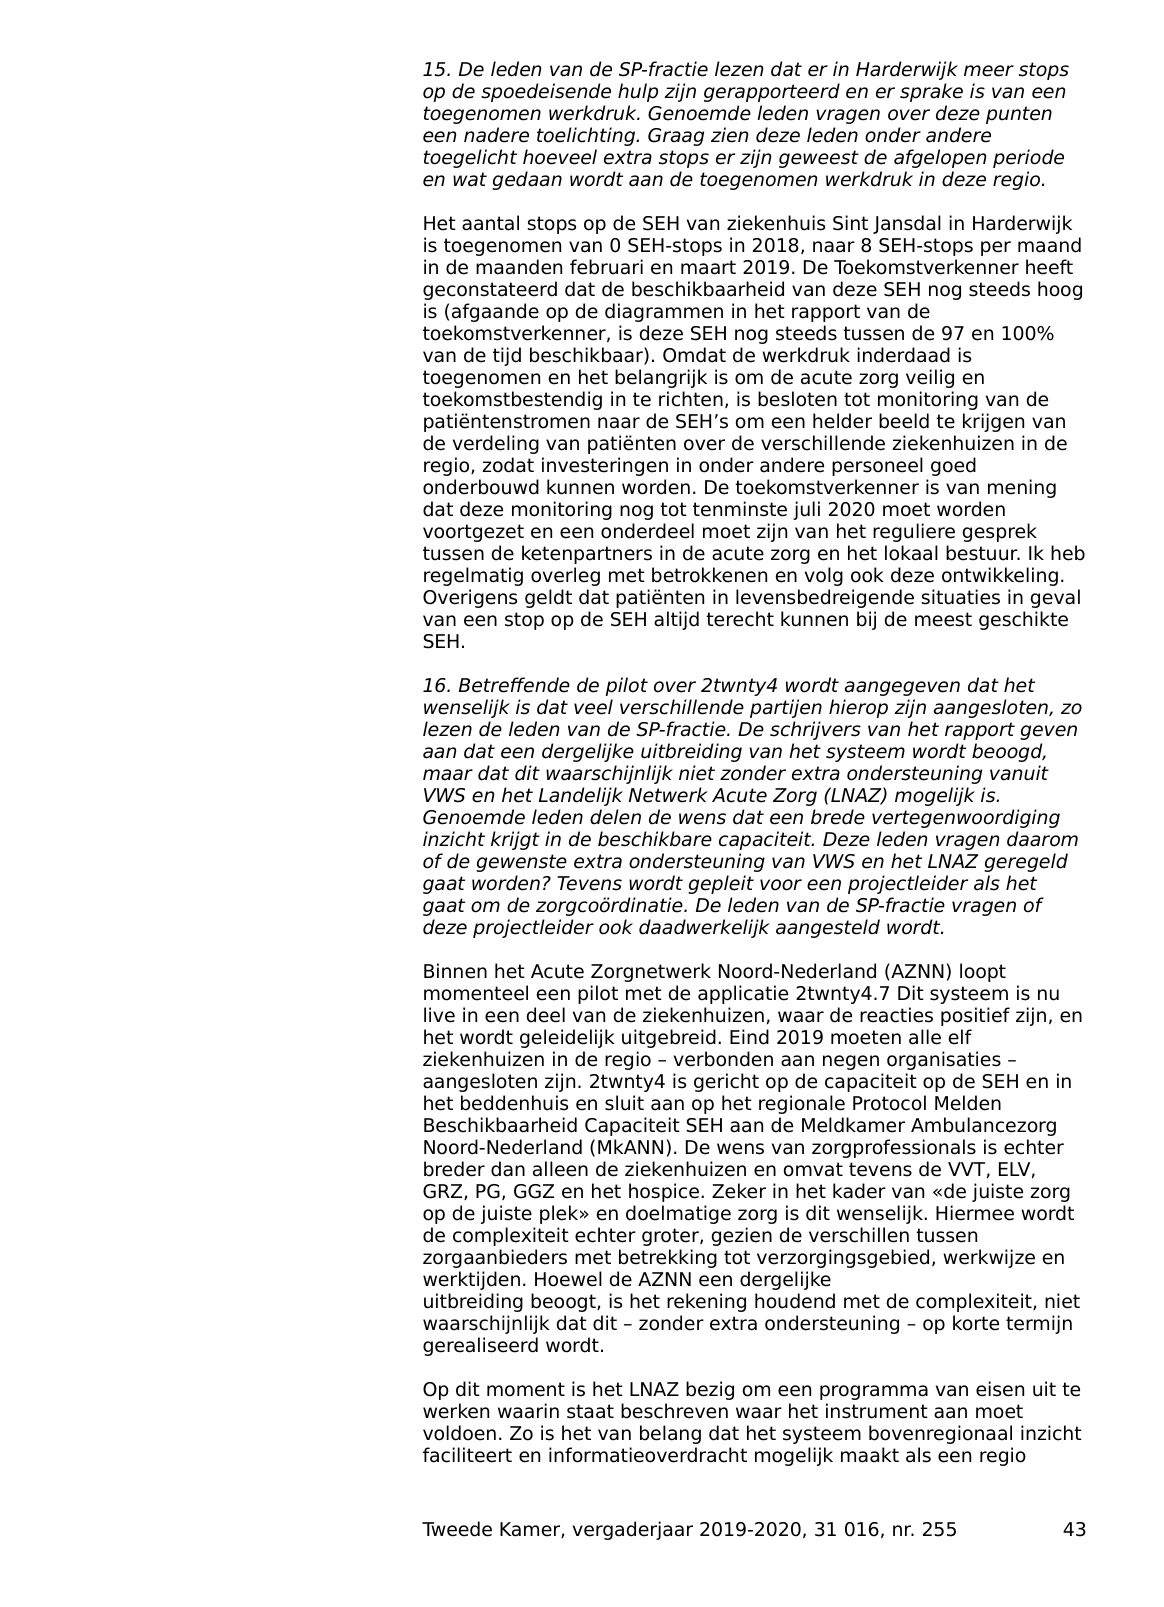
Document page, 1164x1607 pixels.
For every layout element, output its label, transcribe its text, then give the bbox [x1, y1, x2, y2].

subtitle 15. De leden van de SP-fractie lezen dat er in Harderwijk meer stops op de spoedeisende hulp zijn gerapporteerd en er sprake is van een toegenomen werkdruk. Genoemde leden vragen over deze punten een nadere toelichting. Graag zien deze leden onder andere toegelicht hoeveel extra stops er zijn geweest de afgelopen periode en wat gedaan wordt aan de toegenomen werkdruk in deze regio. [422, 59, 1087, 191]
text Op dit moment is het LNAZ bezig om een programma van eisen uit te werken waarin staat beschreven waar het instrument aan moet voldoen. Zo is het van belang dat het systeem bovenregionaal inzicht faciliteert en informatieoverdracht mogelijk maakt als een regio [422, 1379, 1087, 1467]
subtitle 16. Betreffende de pilot over 2twnty4 wordt aangegeven dat het wenselijk is dat veel verschillende partijen hierop zijn aangesloten, zo lezen de leden van de SP-fractie. De schrijvers van het rapport geven aan dat een dergelijke uitbreiding van het systeem wordt beoogd, maar dat dit waarschijnlijk niet zonder extra ondersteuning vanuit VWS en het Landelijk Netwerk Acute Zorg (LNAZ) mogelijk is. Genoemde leden delen de wens dat een brede vertegenwoordiging inzicht krijgt in de beschikbare capaciteit. Deze leden vragen daarom of de gewenste extra ondersteuning van VWS en het LNAZ geregeld gaat worden? Tevens wordt gepleit voor een projectleider als het gaat om de zorgcoördinatie. De leden van de SP-fractie vragen of deze projectleider ook daadwerkelijk aangesteld wordt. [422, 675, 1087, 939]
text uitbreiding beoogt, is het rekening houdend met de complexiteit, niet waarschijnlijk dat dit – zonder extra ondersteuning – op korte termijn gerealiseerd wordt. [422, 1291, 1087, 1356]
text Binnen het Acute Zorgnetwerk Noord-Nederland (AZNN) loopt momenteel een pilot met de applicatie 2twnty4.7 Dit systeem is nu live in een deel van de ziekenhuizen, waar de reacties positief zijn, en het wordt geleidelijk uitgebreid. Eind 2019 moeten alle elf ziekenhuizen in de regio – verbonden aan negen organisaties – aangesloten zijn. 2twnty4 is gericht op de capaciteit op de SEH en in het beddenhuis en sluit aan op het regionale Protocol Melden Beschikbaarheid Capaciteit SEH aan de Meldkamer Ambulancezorg Noord-Nederland (MkANN). De wens van zorgprofessionals is echter breder dan alleen de ziekenhuizen en omvat tevens de VVT, ELV, GRZ, PG, GGZ en het hospice. Zeker in het kader van «de juiste zorg op de juiste plek» en doelmatige zorg is dit wenselijk. Hiermee wordt de complexiteit echter groter, gezien de verschillen tussen zorgaanbieders met betrekking tot verzorgingsgebied, werkwijze en werktijden. Hoewel de AZNN een dergelijke [422, 961, 1087, 1291]
text Het aantal stops op de SEH van ziekenhuis Sint Jansdal in Harderwijk is toegenomen van 0 SEH-stops in 2018, naar 8 SEH-stops per maand in de maanden februari en maart 2019. De Toekomstverkenner heeft geconstateerd dat de beschikbaarheid van deze SEH nog steeds hoog is (afgaande op de diagrammen in het rapport van de toekomstverkenner, is deze SEH nog steeds tussen de 97 en 100% van de tijd beschikbaar). Omdat de werkdruk inderdaad is toegenomen en het belangrijk is om de acute zorg veilig en toekomstbestendig in te richten, is besloten tot monitoring van de patiëntenstromen naar de SEH’s om een helder beeld te krijgen van de verdeling van patiënten over de verschillende ziekenhuizen in de regio, zodat investeringen in onder andere personeel goed onderbouwd kunnen worden. De toekomstverkenner is van mening dat deze monitoring nog tot tenminste juli 2020 moet worden voortgezet en een onderdeel moet zijn van het reguliere gesprek tussen de ketenpartners in de acute zorg en het lokaal bestuur. Ik heb regelmatig overleg met betrokkenen en volg ook deze ontwikkeling. Overigens geldt dat patiënten in levensbedreigende situaties in geval van een stop op de SEH altijd terecht kunnen bij de meest geschikte SEH. [422, 213, 1087, 653]
